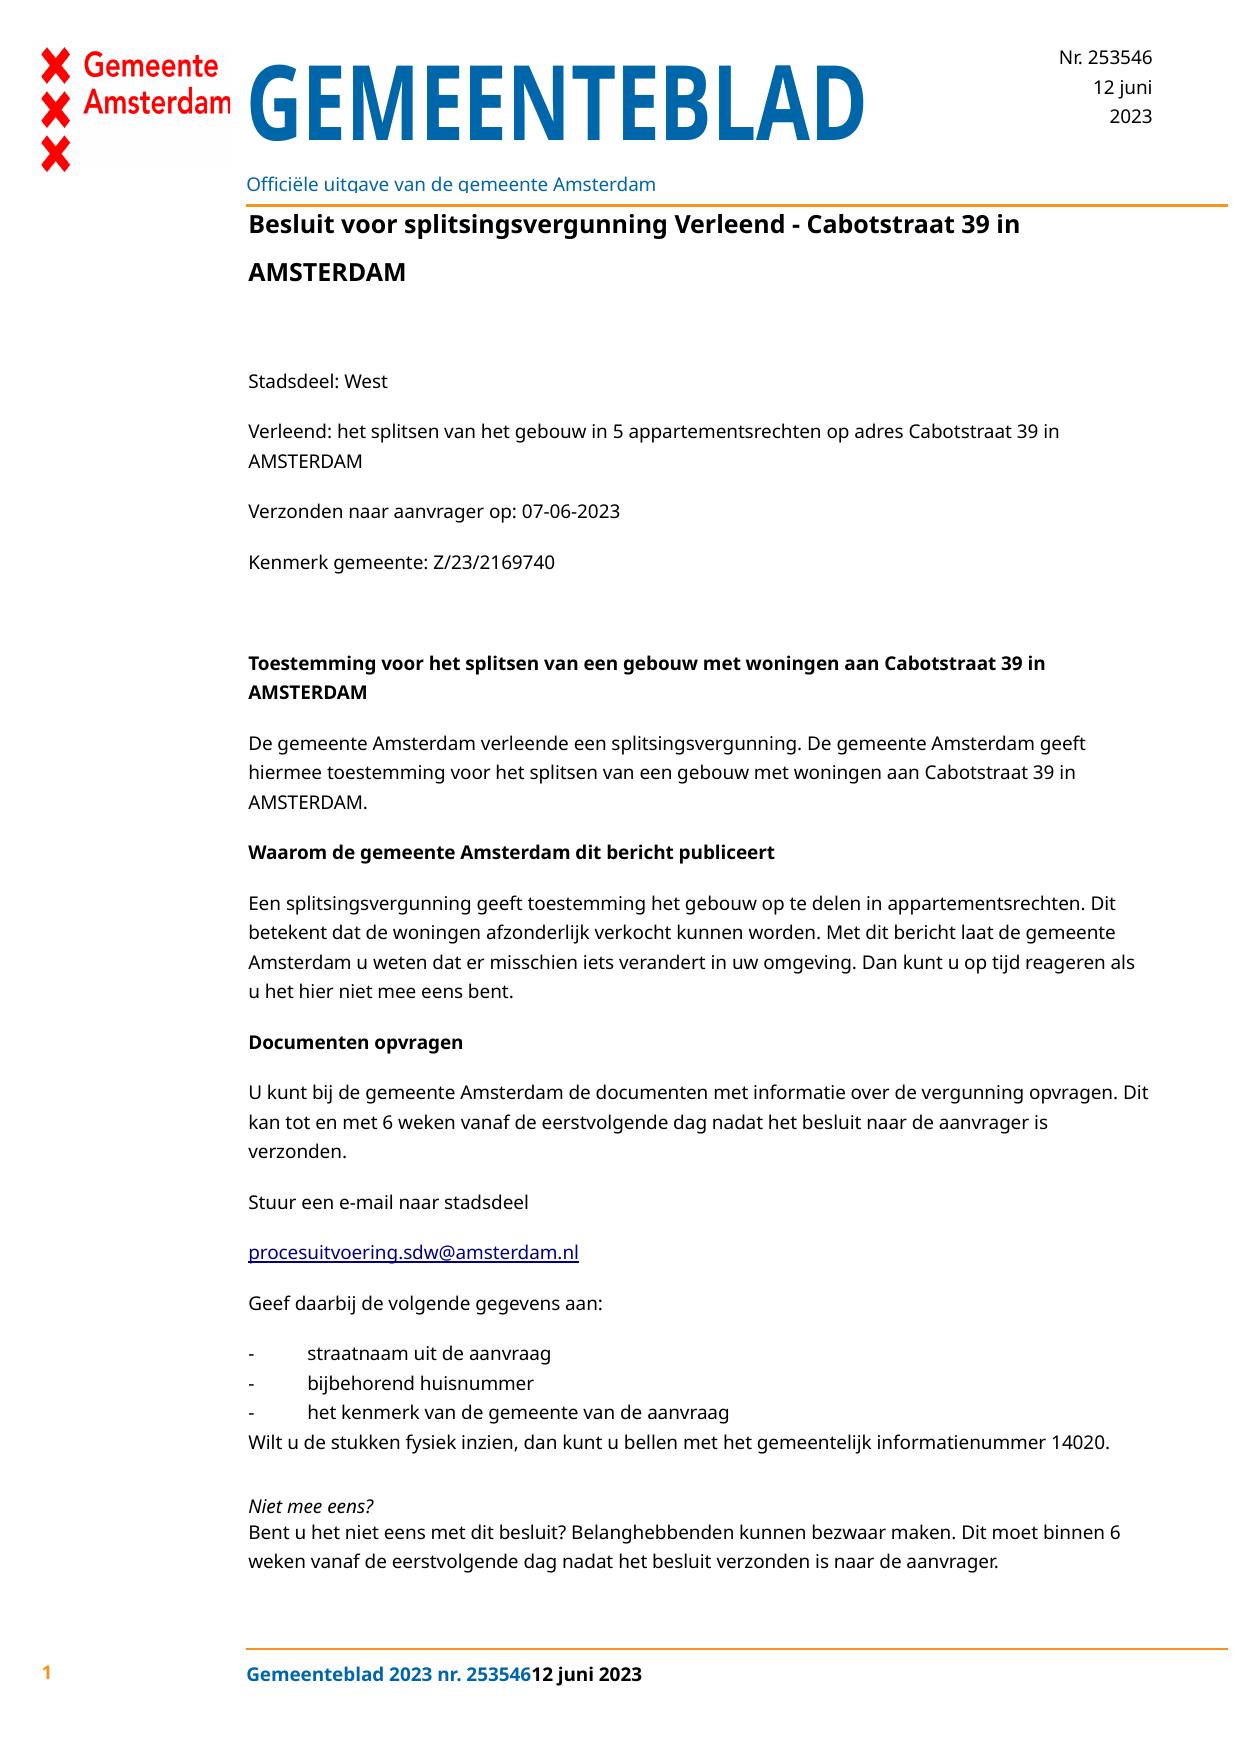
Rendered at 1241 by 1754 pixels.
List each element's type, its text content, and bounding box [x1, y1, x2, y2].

text Waarom de gemeente Amsterdam dit bericht publiceert [248, 839, 1152, 865]
picture [41, 47, 231, 172]
text Geef daarbij de volgende gegevens aan: [248, 1290, 1152, 1316]
text procesuitvoering.sdw@amsterdam.nl [248, 1239, 1152, 1265]
text Bent u het niet eens met dit besluit? Belanghebbenden kunnen bezwaar maken. Dit moet binnen 6 weken vanaf de eerstvolgende dag nadat het besluit verzonden is naar de aanvrager. [248, 1519, 1152, 1574]
list straatnaam uit de aanvraag [248, 1340, 1152, 1366]
list het kenmerk van de gemeente van de aanvraag [248, 1399, 1152, 1425]
text Besluit voor splitsingsvergunning Verleend - Cabotstraat 39 in AMSTERDAM [248, 207, 1152, 288]
text Toestemming voor het splitsen van een gebouw met woningen aan Cabotstraat 39 in AMSTERDAM [248, 650, 1152, 705]
text Wilt u de stukken fysiek inzien, dan kunt u bellen met het gemeentelijk informatienummer 14020. [248, 1429, 1152, 1455]
text Documenten opvragen [248, 1029, 1152, 1055]
text De gemeente Amsterdam verleende een splitsingsvergunning. De gemeente Amsterdam geeft hiermee toestemming voor het splitsen van een gebouw met woningen aan Cabotstraat 39 in AMSTERDAM. [248, 730, 1152, 815]
text Niet mee eens? [248, 1493, 1152, 1519]
text Stadsdeel: West [248, 368, 1152, 394]
text Kenmerk gemeente: Z/23/2169740 [248, 549, 1152, 575]
text Een splitsingsvergunning geeft toestemming het gebouw op te delen in appartementsrechten. Dit betekent dat de woningen afzonderlijk verkocht kunnen worden. Met dit bericht laat de gemeente Amsterdam u weten dat er misschien iets verandert in uw omgeving. Dan kunt u op tijd reageren als u het hier niet mee eens bent. [248, 890, 1152, 1004]
text Stuur een e-mail naar stadsdeel [248, 1189, 1152, 1215]
text U kunt bij de gemeente Amsterdam de documenten met informatie over de vergunning opvragen. Dit kan tot en met 6 weken vanaf de eerstvolgende dag nadat het besluit naar de aanvrager is verzonden. [248, 1079, 1152, 1164]
list bijbehorend huisnummer [248, 1370, 1152, 1396]
text Verzonden naar aanvrager op: 07-06-2023 [248, 499, 1152, 524]
text Verleend: het splitsen van het gebouw in 5 appartementsrechten op adres Cabotstraat 39 in AMSTERDAM [248, 419, 1152, 474]
